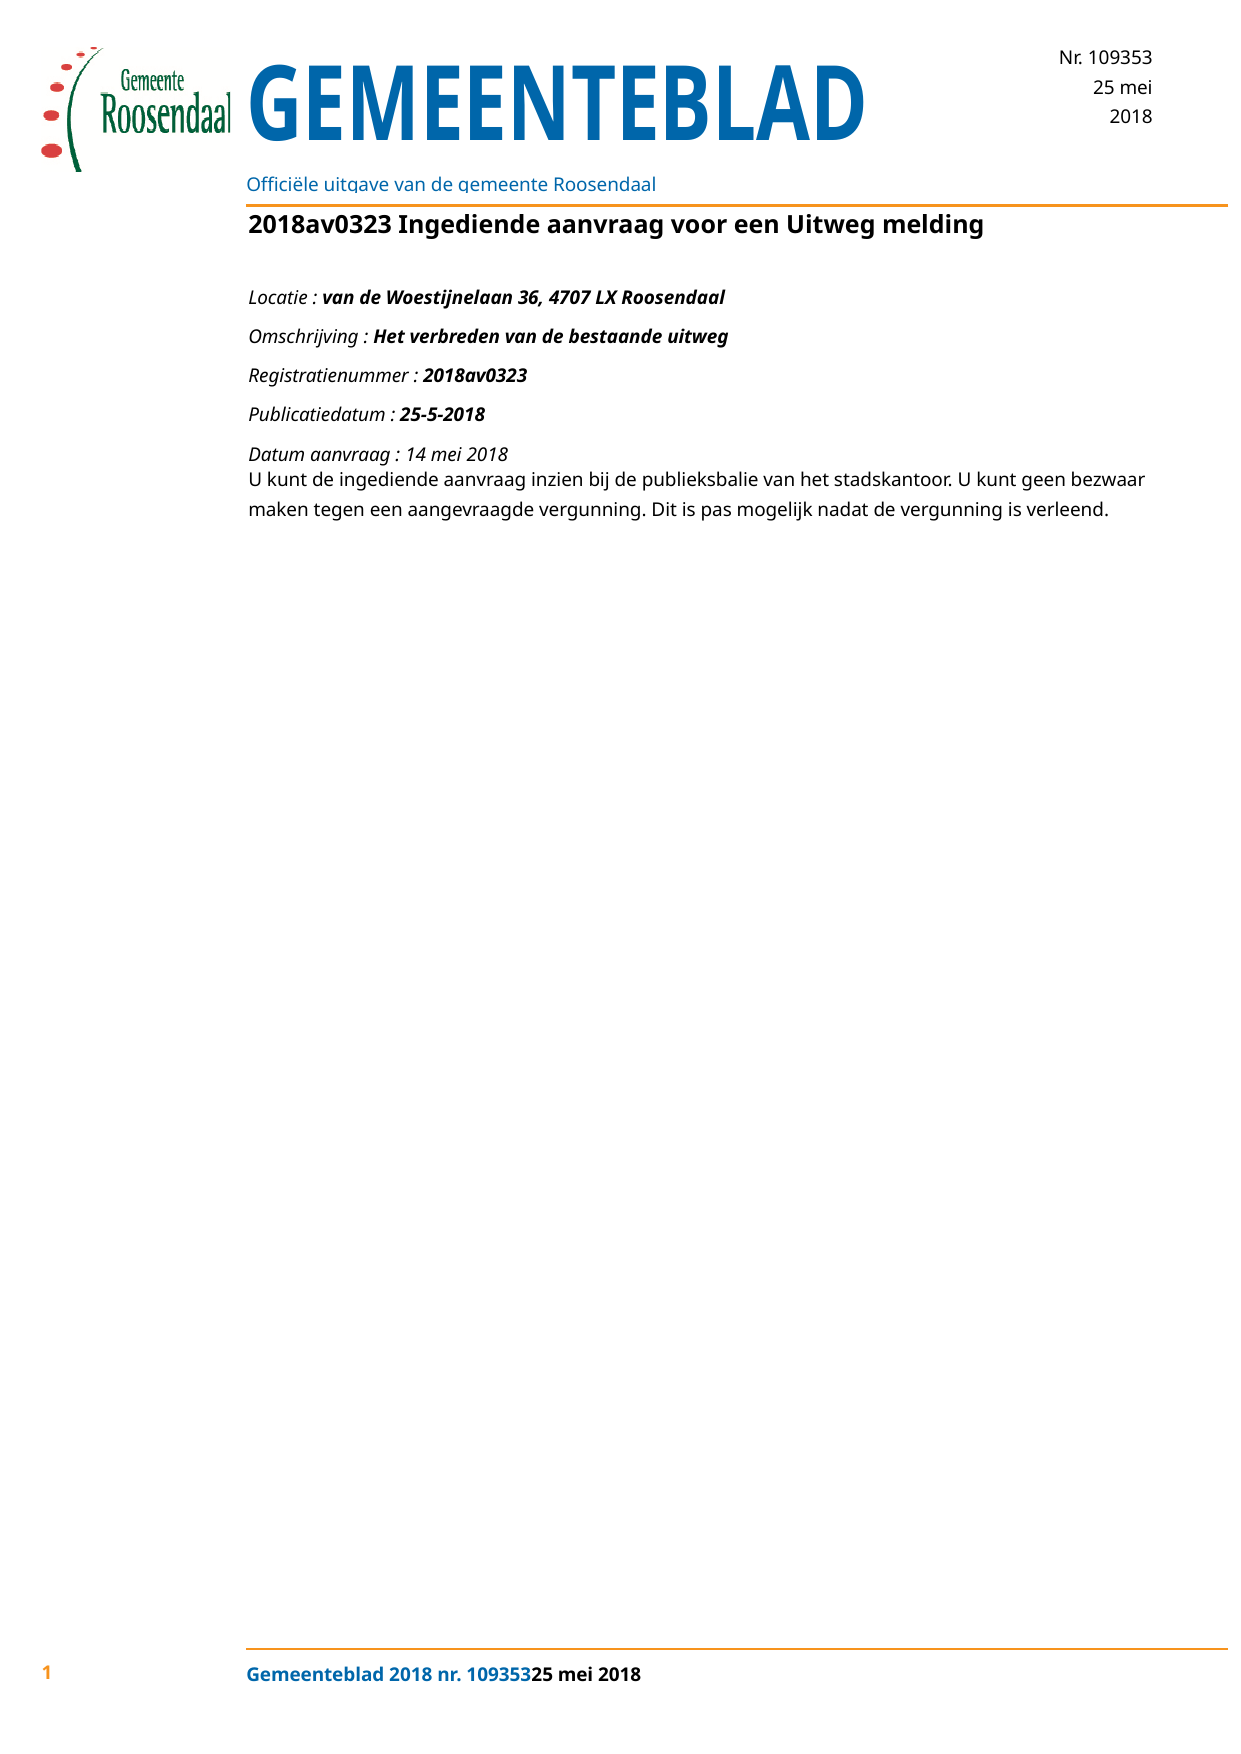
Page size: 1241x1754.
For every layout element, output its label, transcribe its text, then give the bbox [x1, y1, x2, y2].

text Omschrijving : Het verbreden van de bestaande uitweg [248, 323, 1152, 349]
text U kunt de ingediende aanvraag inzien bij de publieksbalie van het stadskantoor. U kunt geen bezwaar maken tegen een aangevraagde vergunning. Dit is pas mogelijk nadat de vergunning is verleend. [248, 467, 1152, 522]
text Registratienummer : 2018av0323 [248, 362, 1152, 388]
text Datum aanvraag : 14 mei 2018 [248, 441, 1152, 467]
text Publicatiedatum : 25-5-2018 [248, 402, 1152, 427]
text 2018av0323 Ingediende aanvraag voor een Uitweg melding [248, 207, 1152, 241]
picture [41, 47, 231, 172]
text Locatie : van de Woestijnelaan 36, 4707 LX Roosendaal [248, 284, 1152, 309]
